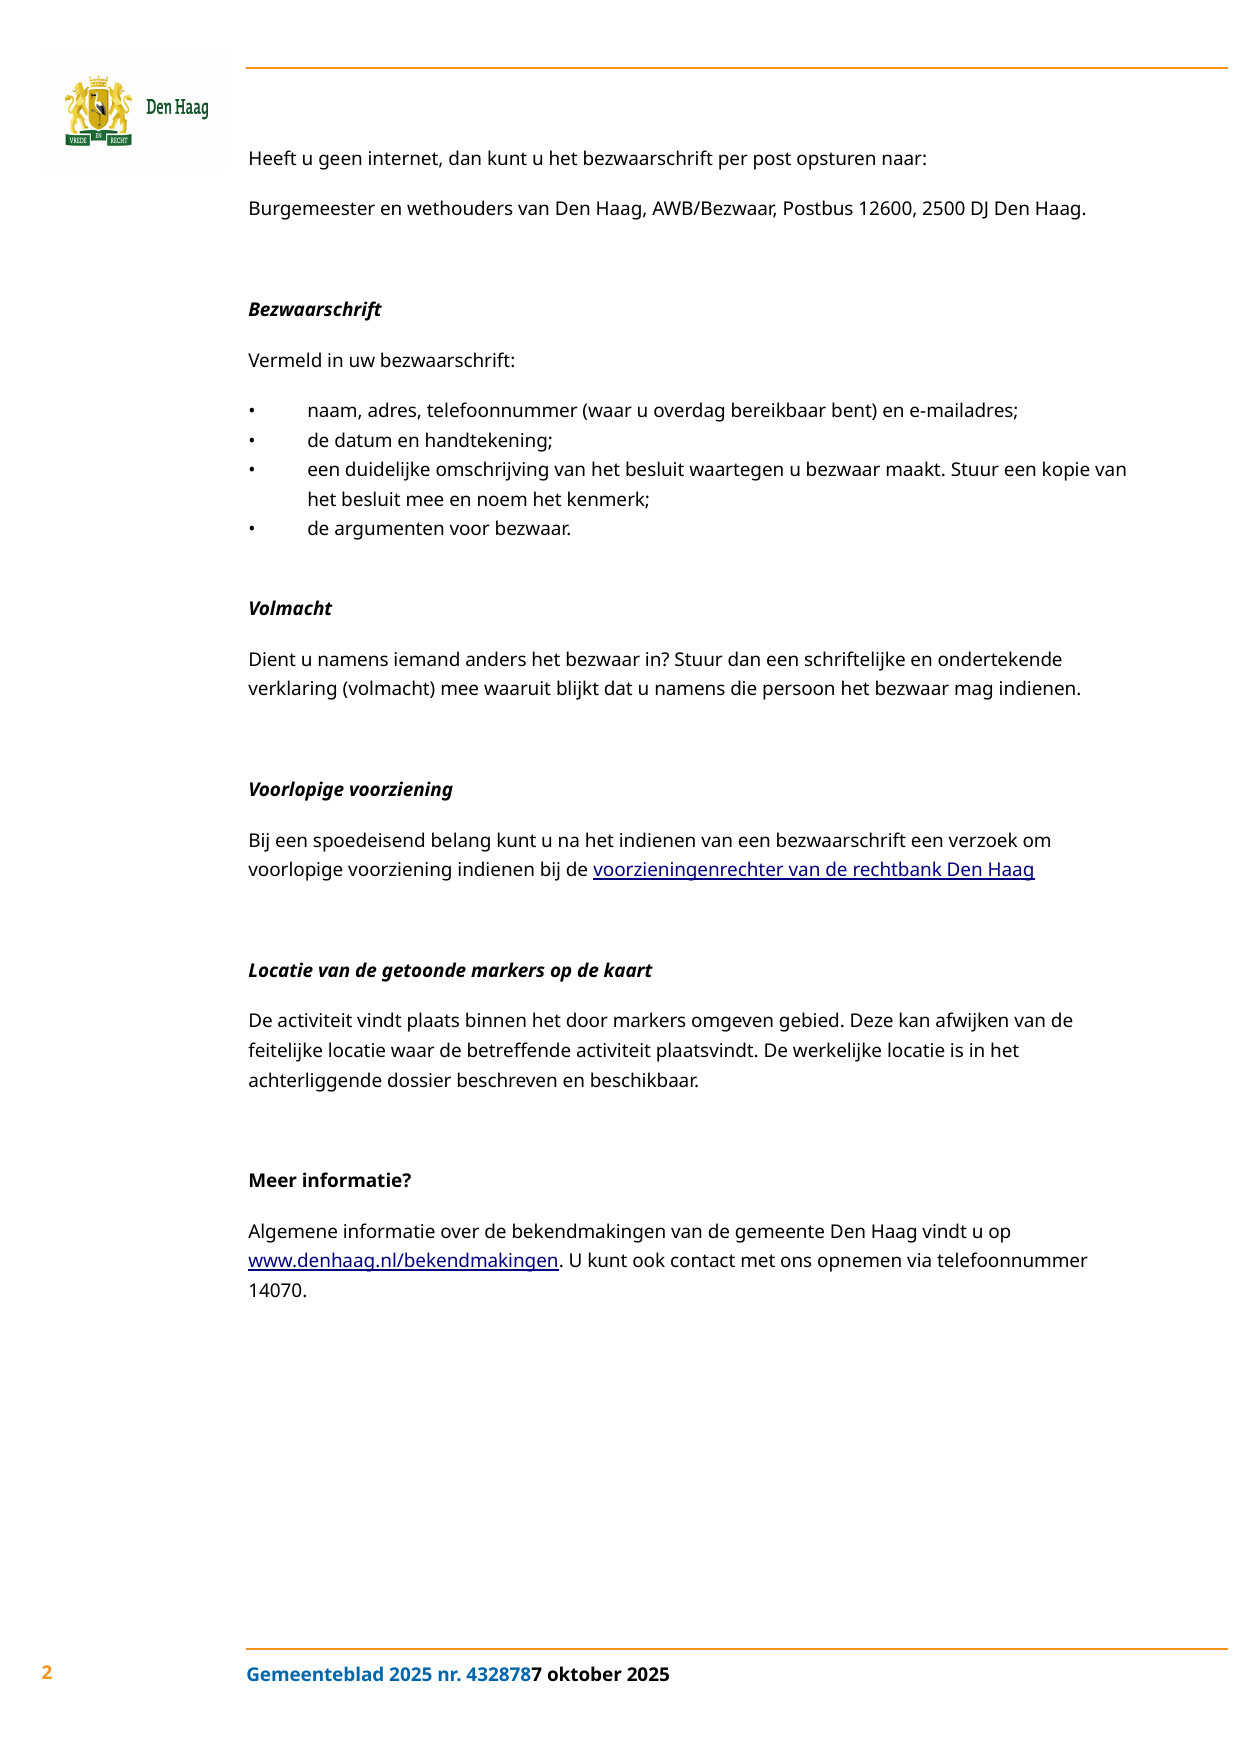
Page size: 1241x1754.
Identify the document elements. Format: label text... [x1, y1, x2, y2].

text Vermeld in uw bezwaarschrift: [248, 347, 1152, 373]
text Algemene informatie over de bekendmakingen van de gemeente Den Haag vindt u op www.denhaag.nl/bekendmakingen. U kunt ook contact met ons opnemen via telefoonnummer 14070. [248, 1218, 1152, 1303]
list een duidelijke omschrijving van het besluit waartegen u bezwaar maakt. Stuur een kopie van het besluit mee en noem het kenmerk; [248, 456, 1152, 512]
picture [41, 47, 231, 172]
text Volmacht [248, 596, 1152, 621]
text Dient u namens iemand anders het bezwaar in? Stuur dan een schriftelijke en ondertekende verklaring (volmacht) mee waaruit blijkt dat u namens die persoon het bezwaar mag indienen. [248, 646, 1152, 701]
text Meer informatie? [248, 1168, 1152, 1193]
text Bij een spoedeisend belang kunt u na het indienen van een bezwaarschrift een verzoek om voorlopige voorziening indienen bij de voorzieningenrechter van de rechtbank Den Haag [248, 827, 1152, 882]
text Heeft u geen internet, dan kunt u het bezwaarschrift per post opsturen naar: [248, 145, 1152, 171]
list de datum en handtekening; [248, 427, 1152, 453]
text Burgemeester en wethouders van Den Haag, AWB/Bezwaar, Postbus 12600, 2500 DJ Den Haag. [248, 196, 1152, 221]
text Locatie van de getoonde markers op de kaart [248, 957, 1152, 983]
text De activiteit vindt plaats binnen het door markers omgeven gebied. Deze kan afwijken van de feitelijke locatie waar de betreffende activiteit plaatsvindt. De werkelijke locatie is in het achterliggende dossier beschreven en beschikbaar. [248, 1008, 1152, 1093]
text Voorlopige voorziening [248, 776, 1152, 802]
list naam, adres, telefoonnummer (waar u overdag bereikbaar bent) en e-mailadres; [248, 397, 1152, 423]
list de argumenten voor bezwaar. [248, 516, 1152, 541]
text Bezwaarschrift [248, 296, 1152, 322]
